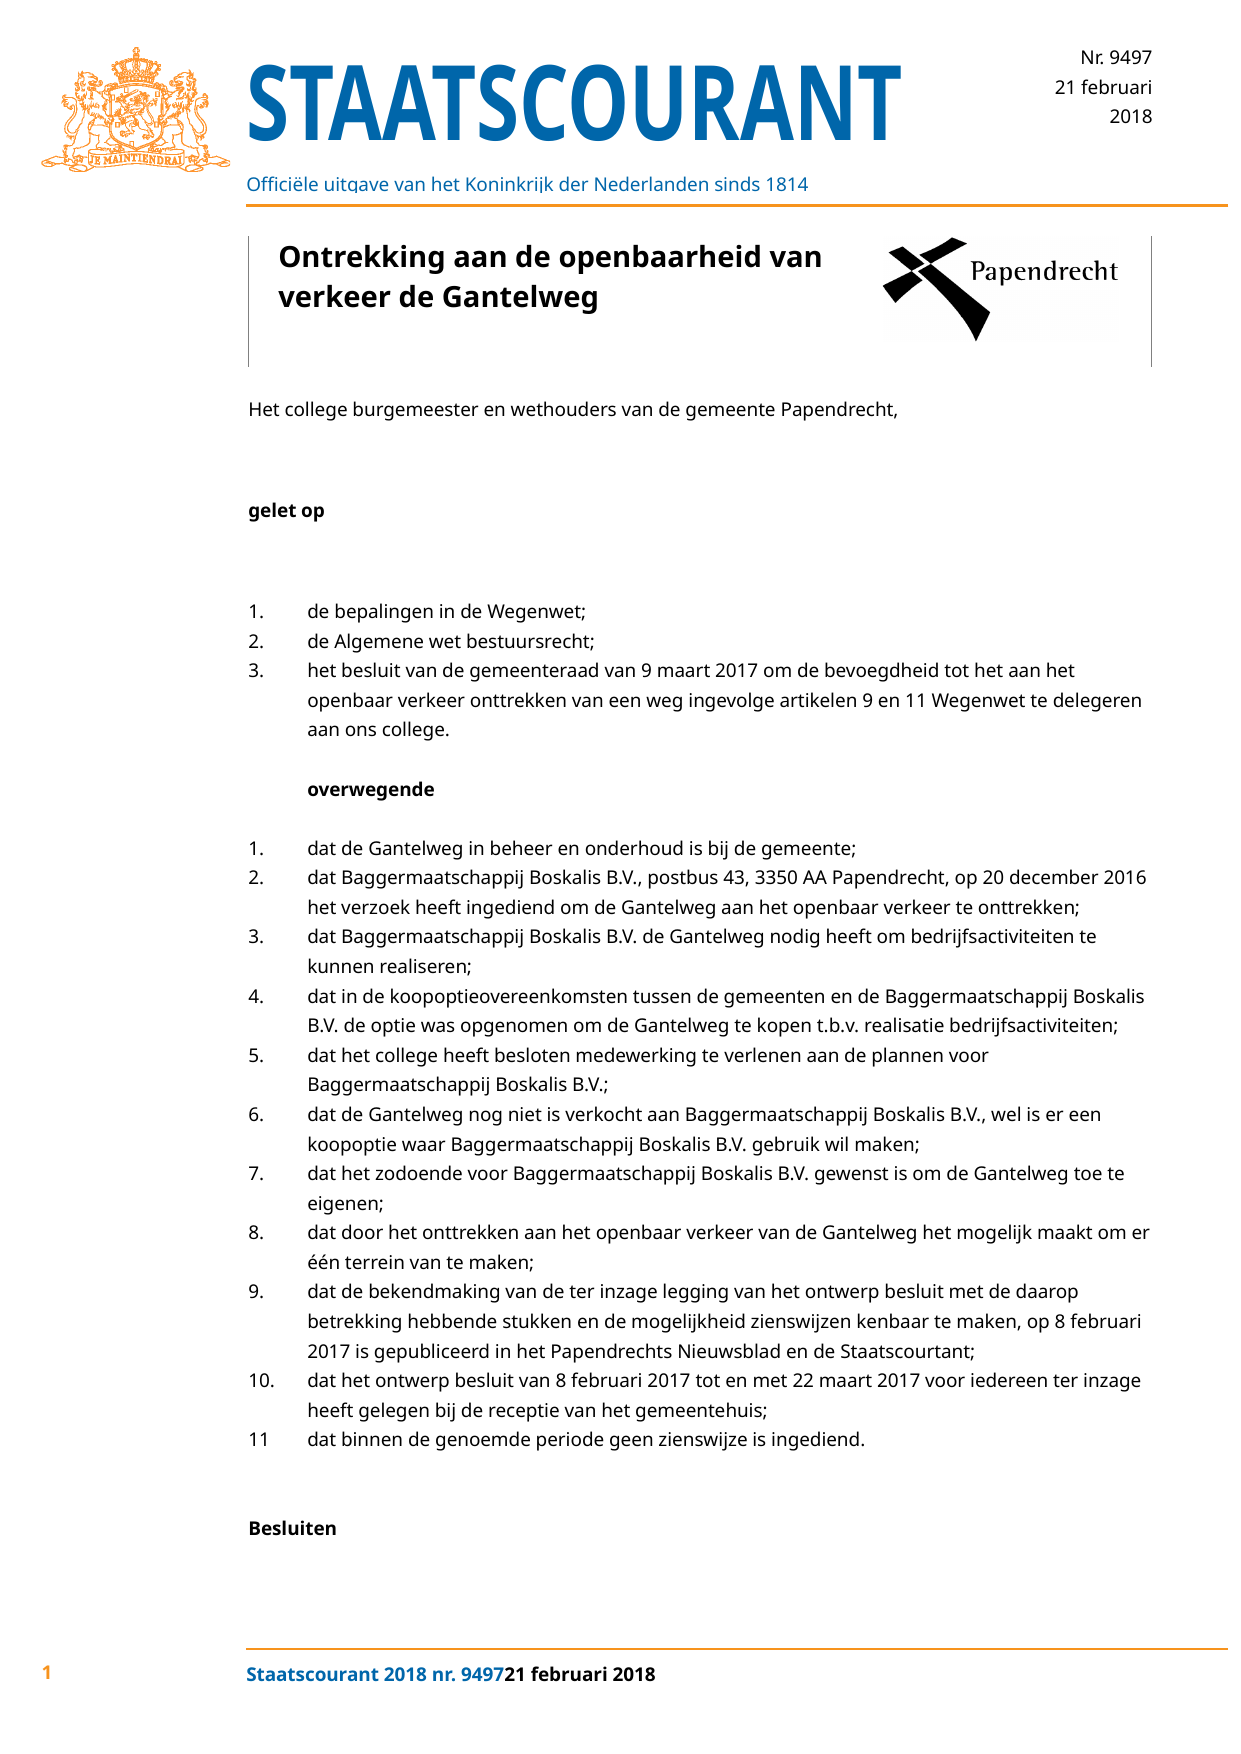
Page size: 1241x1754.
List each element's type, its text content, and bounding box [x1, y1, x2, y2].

list dat het college heeft besloten medewerking te verlenen aan de plannen voor Baggermaatschappij Boskalis B.V.; [248, 1042, 1152, 1097]
table_header Ontrekking aan de openbaarheid van verkeer de Gantelweg [249, 236, 850, 367]
list het besluit van de gemeenteraad van 9 maart 2017 om de bevoegdheid tot het aan het openbaar verkeer onttrekken van een weg ingevolge artikelen 9 en 11 Wegenwet te delegeren aan ons college. [248, 657, 1152, 742]
list dat binnen de genoemde periode geen zienswijze is ingediend. [248, 1427, 1152, 1452]
list dat door het onttrekken aan het openbaar verkeer van de Gantelweg het mogelijk maakt om er één terrein van te maken; [248, 1219, 1152, 1275]
list dat het ontwerp besluit van 8 februari 2017 tot en met 22 maart 2017 voor iedereen ter inzage heeft gelegen bij de receptie van het gemeentehuis; [248, 1367, 1152, 1423]
table_header [850, 236, 1151, 367]
list overwegende [248, 776, 1152, 801]
list dat de Gantelweg nog niet is verkocht aan Baggermaatschappij Boskalis B.V., wel is er een koopoptie waar Baggermaatschappij Boskalis B.V. gebruik wil maken; [248, 1101, 1152, 1156]
picture [882, 236, 1119, 342]
list de bepalingen in de Wegenwet; [248, 598, 1152, 624]
list dat de Gantelweg in beheer en onderhoud is bij de gemeente; [248, 835, 1152, 861]
list de Algemene wet bestuursrecht; [248, 628, 1152, 653]
text Het college burgemeester en wethouders van de gemeente Papendrecht, [248, 397, 1152, 422]
text gelet op [248, 497, 1152, 523]
list dat de bekendmaking van de ter inzage legging van het ontwerp besluit met de daarop betrekking hebbende stukken en de mogelijkheid zienswijzen kenbaar te maken, op 8 februari 2017 is gepubliceerd in het Papendrechts Nieuwsblad en de Staatscourtant; [248, 1279, 1152, 1363]
list dat Baggermaatschappij Boskalis B.V., postbus 43, 3350 AA Papendrecht, op 20 december 2016 het verzoek heeft ingediend om de Gantelweg aan het openbaar verkeer te onttrekken; [248, 864, 1152, 920]
list dat het zodoende voor Baggermaatschappij Boskalis B.V. gewenst is om de Gantelweg toe te eigenen; [248, 1160, 1152, 1216]
list dat in de koopoptieovereenkomsten tussen de gemeenten en de Baggermaatschappij Boskalis B.V. de optie was opgenomen om de Gantelweg te kopen t.b.v. realisatie bedrijfsactiviteiten; [248, 983, 1152, 1038]
list dat Baggermaatschappij Boskalis B.V. de Gantelweg nodig heeft om bedrijfsactiviteiten te kunnen realiseren; [248, 924, 1152, 979]
text Besluiten [248, 1515, 1152, 1541]
picture [41, 47, 231, 172]
